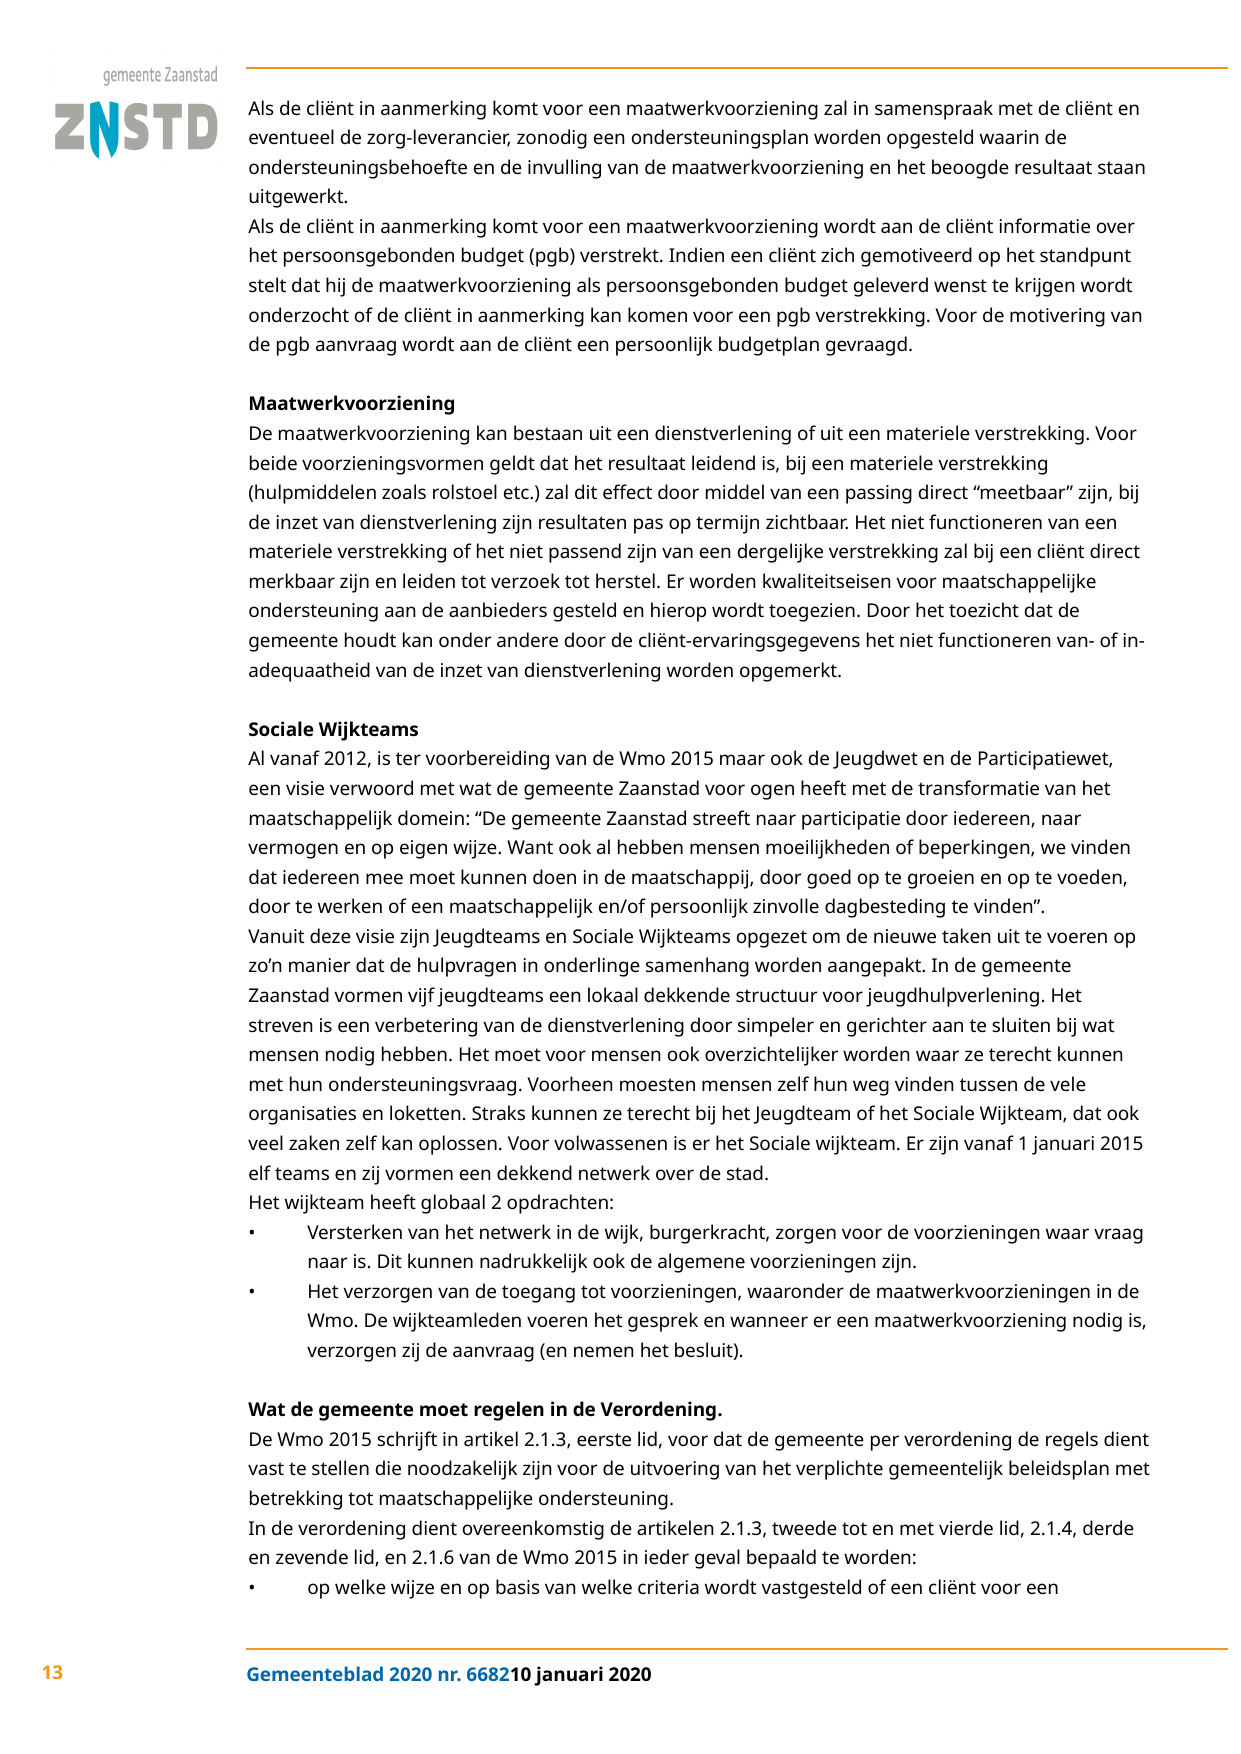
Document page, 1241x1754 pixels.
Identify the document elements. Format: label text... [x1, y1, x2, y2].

text De Wmo 2015 schrijft in artikel 2.1.3, eerste lid, voor dat de gemeente per verordening de regels dient vast te stellen die noodzakelijk zijn voor de uitvoering van het verplichte gemeentelijk beleidsplan met betrekking tot maatschappelijke ondersteuning. [248, 1426, 1152, 1511]
text Sociale Wijkteams [248, 716, 1152, 742]
text Vanuit deze visie zijn Jeugdteams en Sociale Wijkteams opgezet om de nieuwe taken uit te voeren op zo’n manier dat de hulpvragen in onderlinge samenhang worden aangepakt. In de gemeente Zaanstad vormen vijf jeugdteams een lokaal dekkende structuur voor jeugdhulpverlening. Het streven is een verbetering van de dienstverlening door simpeler en gerichter aan te sluiten bij wat mensen nodig hebben. Het moet voor mensen ook overzichtelijker worden waar ze terecht kunnen met hun ondersteuningsvraag. Voorheen moesten mensen zelf hun weg vinden tussen de vele organisaties en loketten. Straks kunnen ze terecht bij het Jeugdteam of het Sociale Wijkteam, dat ook veel zaken zelf kan oplossen. Voor volwassenen is er het Sociale wijkteam. Er zijn vanaf 1 januari 2015 elf teams en zij vormen een dekkend netwerk over de stad. [248, 923, 1152, 1186]
text Maatwerkvoorziening [248, 391, 1152, 416]
text Als de cliënt in aanmerking komt voor een maatwerkvoorziening wordt aan de cliënt informatie over het persoonsgebonden budget (pgb) verstrekt. Indien een cliënt zich gemotiveerd op het standpunt stelt dat hij de maatwerkvoorziening als persoonsgebonden budget geleverd wenst te krijgen wordt onderzocht of de cliënt in aanmerking kan komen voor een pgb verstrekking. Voor de motivering van de pgb aanvraag wordt aan de cliënt een persoonlijk budgetplan gevraagd. [248, 213, 1152, 357]
text Wat de gemeente moet regelen in de Verordening. [248, 1396, 1152, 1422]
list op welke wijze en op basis van welke criteria wordt vastgesteld of een cliënt voor een [248, 1574, 1152, 1600]
text De maatwerkvoorziening kan bestaan uit een dienstverlening of uit een materiele verstrekking. Voor beide voorzieningsvormen geldt dat het resultaat leidend is, bij een materiele verstrekking (hulpmiddelen zoals rolstoel etc.) zal dit effect door middel van een passing direct “meetbaar” zijn, bij de inzet van dienstverlening zijn resultaten pas op termijn zichtbaar. Het niet functioneren van een materiele verstrekking of het niet passend zijn van een dergelijke verstrekking zal bij een cliënt direct merkbaar zijn en leiden tot verzoek tot herstel. Er worden kwaliteitseisen voor maatschappelijke ondersteuning aan de aanbieders gesteld en hierop wordt toegezien. Door het toezicht dat de gemeente houdt kan onder andere door de cliënt-ervaringsgegevens het niet functioneren van- of in-adequaatheid van de inzet van dienstverlening worden opgemerkt. [248, 420, 1152, 683]
text Het wijkteam heeft globaal 2 opdrachten: [248, 1189, 1152, 1215]
list Het verzorgen van de toegang tot voorzieningen, waaronder de maatwerkvoorzieningen in de Wmo. De wijkteamleden voeren het gesprek en wanneer er een maatwerkvoorziening nodig is, verzorgen zij de aanvraag (en nemen het besluit). [248, 1278, 1152, 1363]
text Als de cliënt in aanmerking komt voor een maatwerkvoorziening zal in samenspraak met de cliënt en eventueel de zorg-leverancier, zonodig een ondersteuningsplan worden opgesteld waarin de ondersteuningsbehoefte en de invulling van de maatwerkvoorziening en het beoogde resultaat staan uitgewerkt. [248, 95, 1152, 209]
picture [41, 47, 231, 172]
text In de verordening dient overeenkomstig de artikelen 2.1.3, tweede tot en met vierde lid, 2.1.4, derde en zevende lid, en 2.1.6 van de Wmo 2015 in ieder geval bepaald te worden: [248, 1515, 1152, 1570]
text Al vanaf 2012, is ter voorbereiding van de Wmo 2015 maar ook de Jeugdwet en de Participatiewet, een visie verwoord met wat de gemeente Zaanstad voor ogen heeft met de transformatie van het maatschappelijk domein: “De gemeente Zaanstad streeft naar participatie door iedereen, naar vermogen en op eigen wijze. Want ook al hebben mensen moeilijkheden of beperkingen, we vinden dat iedereen mee moet kunnen doen in de maatschappij, door goed op te groeien en op te voeden, door te werken of een maatschappelijk en/of persoonlijk zinvolle dagbesteding te vinden”. [248, 746, 1152, 919]
list Versterken van het netwerk in de wijk, burgerkracht, zorgen voor de voorzieningen waar vraag naar is. Dit kunnen nadrukkelijk ook de algemene voorzieningen zijn. [248, 1219, 1152, 1274]
